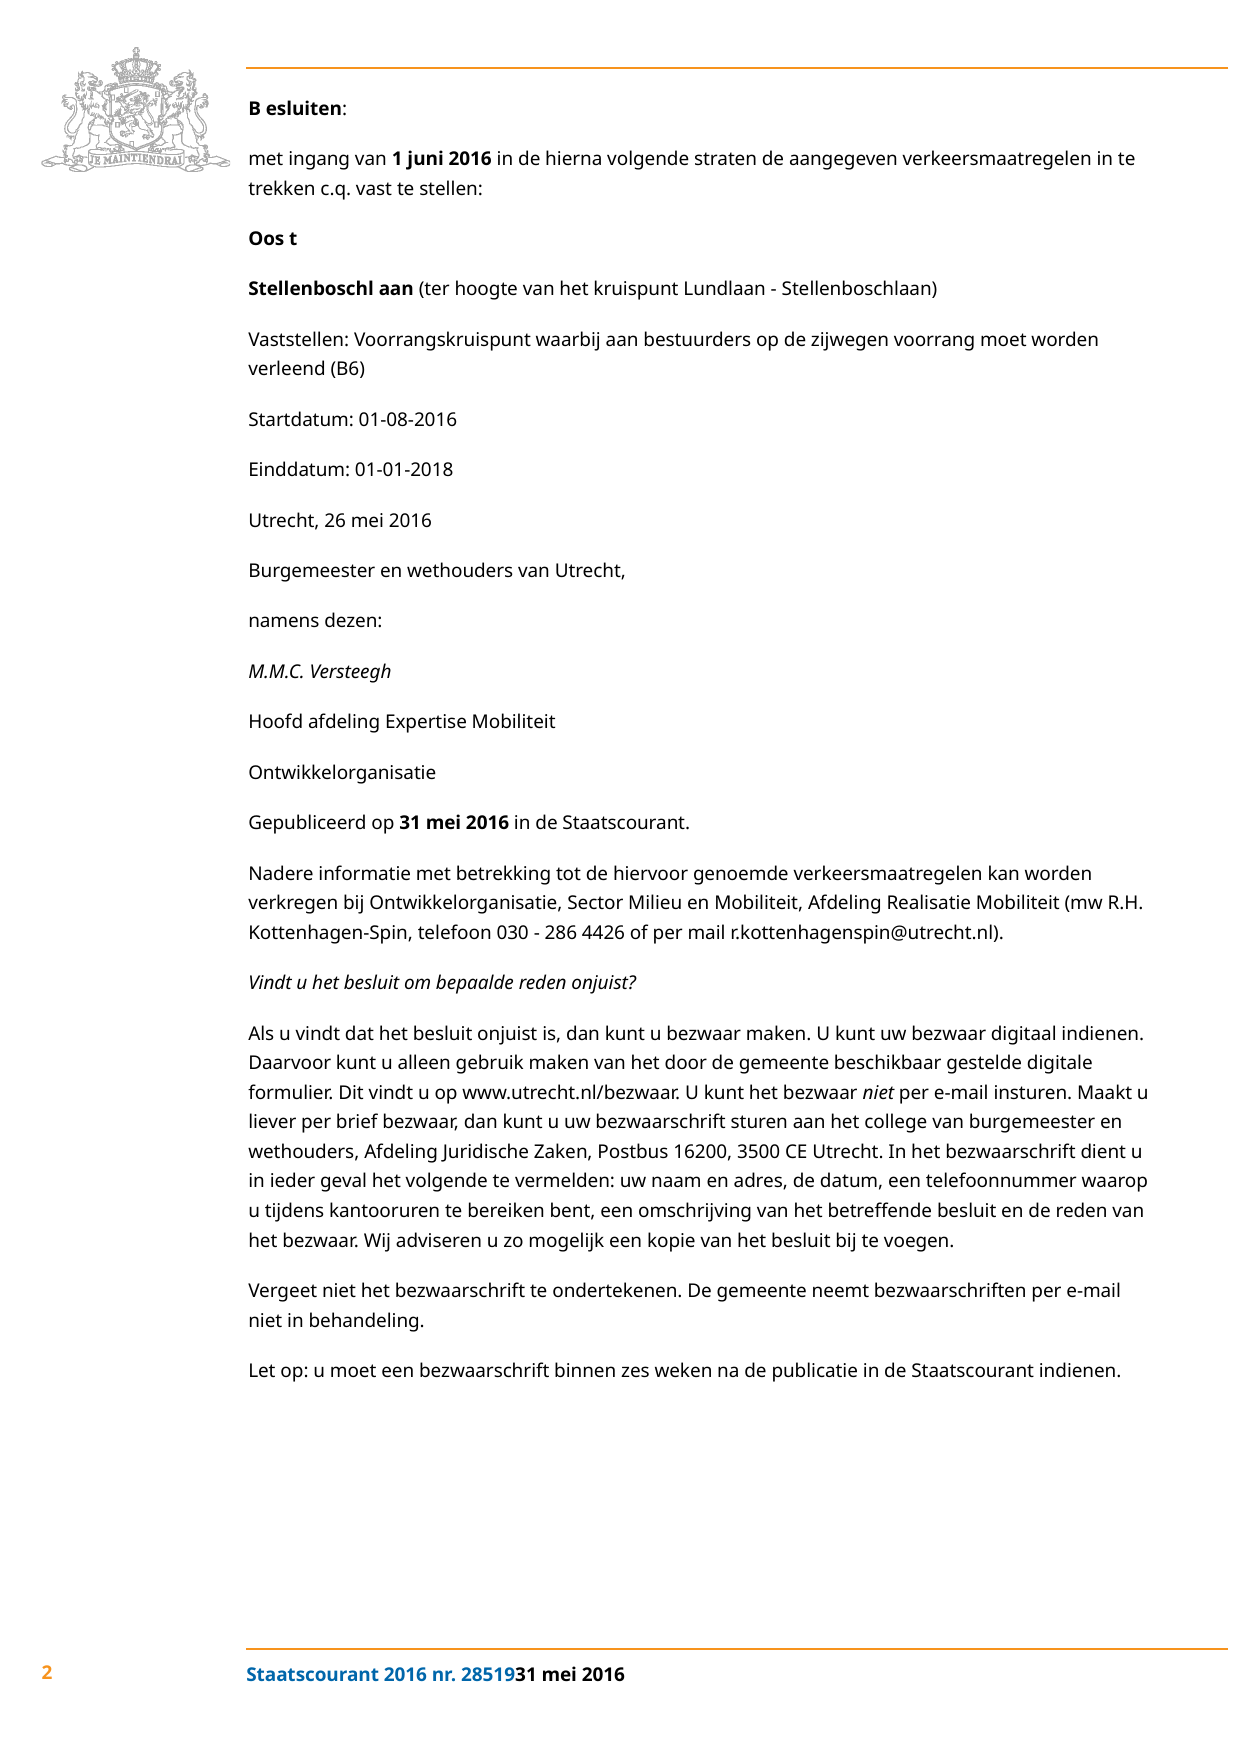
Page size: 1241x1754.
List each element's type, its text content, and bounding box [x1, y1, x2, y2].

text Einddatum: 01-01-2018 [248, 456, 1152, 482]
text Utrecht, 26 mei 2016 [248, 507, 1152, 533]
text Stellenboschl aan (ter hoogte van het kruispunt Lundlaan - Stellenboschlaan) [248, 276, 1152, 301]
text Startdatum: 01-08-2016 [248, 406, 1152, 432]
text Oos t [248, 225, 1152, 251]
text Nadere informatie met betrekking tot de hiervoor genoemde verkeersmaatregelen kan worden verkregen bij Ontwikkelorganisatie, Sector Milieu en Mobiliteit, Afdeling Realisatie Mobiliteit (mw R.H. Kottenhagen-Spin, telefoon 030 - 286 4426 of per mail r.kottenhagenspin@utrecht.nl). [248, 860, 1152, 945]
text Let op: u moet een bezwaarschrift binnen zes weken na de publicatie in de Staatscourant indienen. [248, 1357, 1152, 1383]
text M.M.C. Versteegh [248, 658, 1152, 684]
text Als u vindt dat het besluit onjuist is, dan kunt u bezwaar maken. U kunt uw bezwaar digitaal indienen. Daarvoor kunt u alleen gebruik maken van het door de gemeente beschikbaar gestelde digitale formulier. Dit vindt u op www.utrecht.nl/bezwaar. U kunt het bezwaar niet per e-mail insturen. Maakt u liever per brief bezwaar, dan kunt u uw bezwaarschrift sturen aan het college van burgemeester en wethouders, Afdeling Juridische Zaken, Postbus 16200, 3500 CE Utrecht. In het bezwaarschrift dient u in ieder geval het volgende te vermelden: uw naam en adres, de datum, een telefoonnummer waarop u tijdens kantooruren te bereiken bent, een omschrijving van het betreffende besluit en de reden van het bezwaar. Wij adviseren u zo mogelijk een kopie van het besluit bij te voegen. [248, 1020, 1152, 1253]
text met ingang van 1 juni 2016 in de hierna volgende straten de aangegeven verkeersmaatregelen in te trekken c.q. vast te stellen: [248, 145, 1152, 201]
text Gepubliceerd op 31 mei 2016 in de Staatscourant. [248, 809, 1152, 835]
picture [41, 47, 231, 172]
text B esluiten: [248, 95, 1152, 121]
text Burgemeester en wethouders van Utrecht, [248, 557, 1152, 583]
text Ontwikkelorganisatie [248, 759, 1152, 785]
text Hoofd afdeling Expertise Mobiliteit [248, 708, 1152, 734]
text Vergeet niet het bezwaarschrift te ondertekenen. De gemeente neemt bezwaarschriften per e-mail niet in behandeling. [248, 1277, 1152, 1333]
text Vindt u het besluit om bepaalde reden onjuist? [248, 969, 1152, 995]
text namens dezen: [248, 608, 1152, 633]
text Vaststellen: Voorrangskruispunt waarbij aan bestuurders op de zijwegen voorrang moet worden verleend (B6) [248, 326, 1152, 381]
